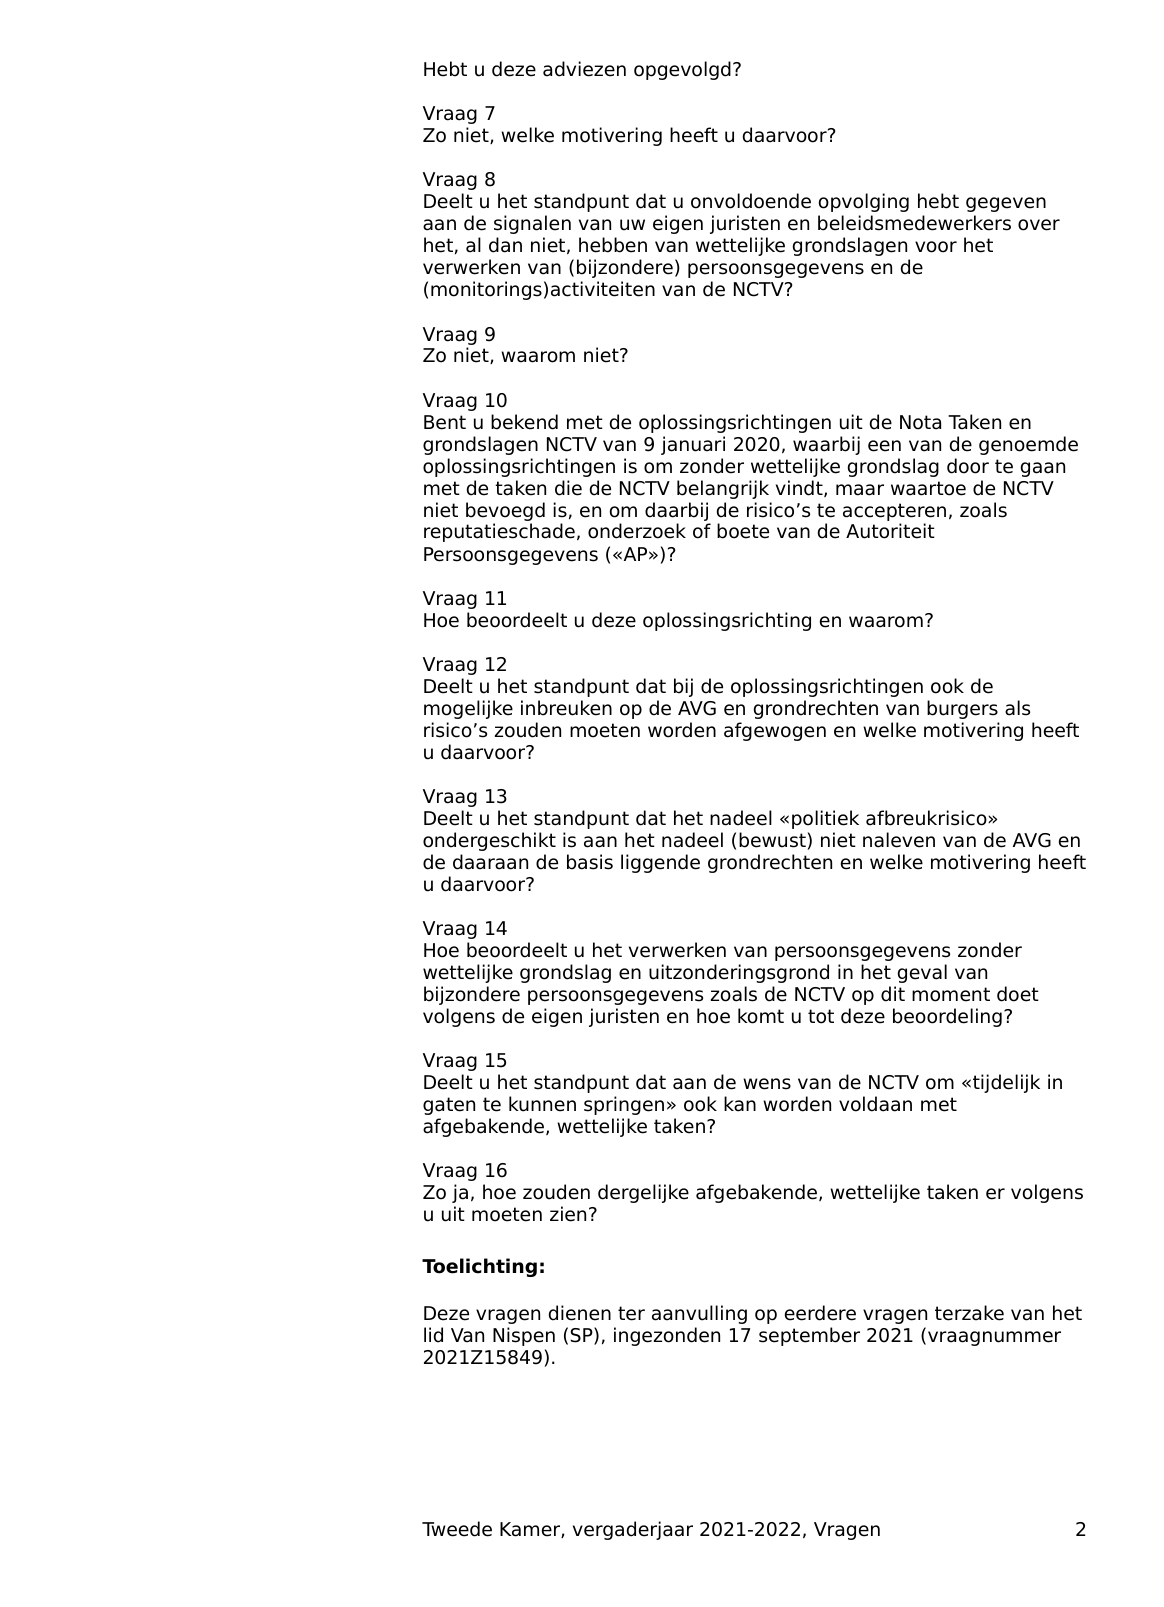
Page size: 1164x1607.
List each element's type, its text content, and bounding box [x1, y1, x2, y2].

text Vraag 11 [422, 588, 1087, 609]
subtitle Toelichting: [422, 1256, 1087, 1278]
text Hebt u deze adviezen opgevolgd? [422, 59, 1087, 81]
text Vraag 8 [422, 169, 1087, 191]
text Vraag 12 [422, 654, 1087, 676]
text Deze vragen dienen ter aanvulling op eerdere vragen terzake van het lid Van Nispen (SP), ingezonden 17 september 2021 (vraagnummer 2021Z15849). [422, 1303, 1087, 1369]
text Hoe beoordeelt u het verwerken van persoonsgegevens zonder wettelijke grondslag en uitzonderingsgrond in het geval van bijzondere persoonsgegevens zoals de NCTV op dit moment doet volgens de eigen juristen en hoe komt u tot deze beoordeling? [422, 940, 1087, 1028]
text Hoe beoordeelt u deze oplossingsrichting en waarom? [422, 609, 1087, 632]
text Vraag 15 [422, 1050, 1087, 1072]
text Deelt u het standpunt dat u onvoldoende opvolging hebt gegeven aan de signalen van uw eigen juristen en beleidsmedewerkers over het, al dan niet, hebben van wettelijke grondslagen voor het verwerken van (bijzondere) persoonsgegevens en de (monitorings)activiteiten van de NCTV? [422, 191, 1087, 301]
text Bent u bekend met de oplossingsrichtingen uit de Nota Taken en grondslagen NCTV van 9 januari 2020, waarbij een van de genoemde oplossingsrichtingen is om zonder wettelijke grondslag door te gaan met de taken die de NCTV belangrijk vindt, maar waartoe de NCTV niet bevoegd is, en om daarbij de risico’s te accepteren, zoals reputatieschade, onderzoek of boete van de Autoriteit Persoonsgegevens («AP»)? [422, 412, 1087, 565]
text Vraag 9 [422, 323, 1087, 345]
text Vraag 7 [422, 103, 1087, 125]
text Zo niet, welke motivering heeft u daarvoor? [422, 125, 1087, 147]
text Deelt u het standpunt dat het nadeel «politiek afbreukrisico» ondergeschikt is aan het nadeel (bewust) niet naleven van de AVG en de daaraan de basis liggende grondrechten en welke motivering heeft u daarvoor? [422, 808, 1087, 896]
text Vraag 10 [422, 389, 1087, 412]
text Vraag 16 [422, 1160, 1087, 1182]
text Deelt u het standpunt dat aan de wens van de NCTV om «tijdelijk in gaten te kunnen springen» ook kan worden voldaan met afgebakende, wettelijke taken? [422, 1072, 1087, 1138]
text Vraag 13 [422, 786, 1087, 808]
text Zo niet, waarom niet? [422, 345, 1087, 367]
text Deelt u het standpunt dat bij de oplossingsrichtingen ook de mogelijke inbreuken op de AVG en grondrechten van burgers als risico’s zouden moeten worden afgewogen en welke motivering heeft u daarvoor? [422, 676, 1087, 764]
text Vraag 14 [422, 918, 1087, 940]
text Zo ja, hoe zouden dergelijke afgebakende, wettelijke taken er volgens u uit moeten zien? [422, 1182, 1087, 1226]
